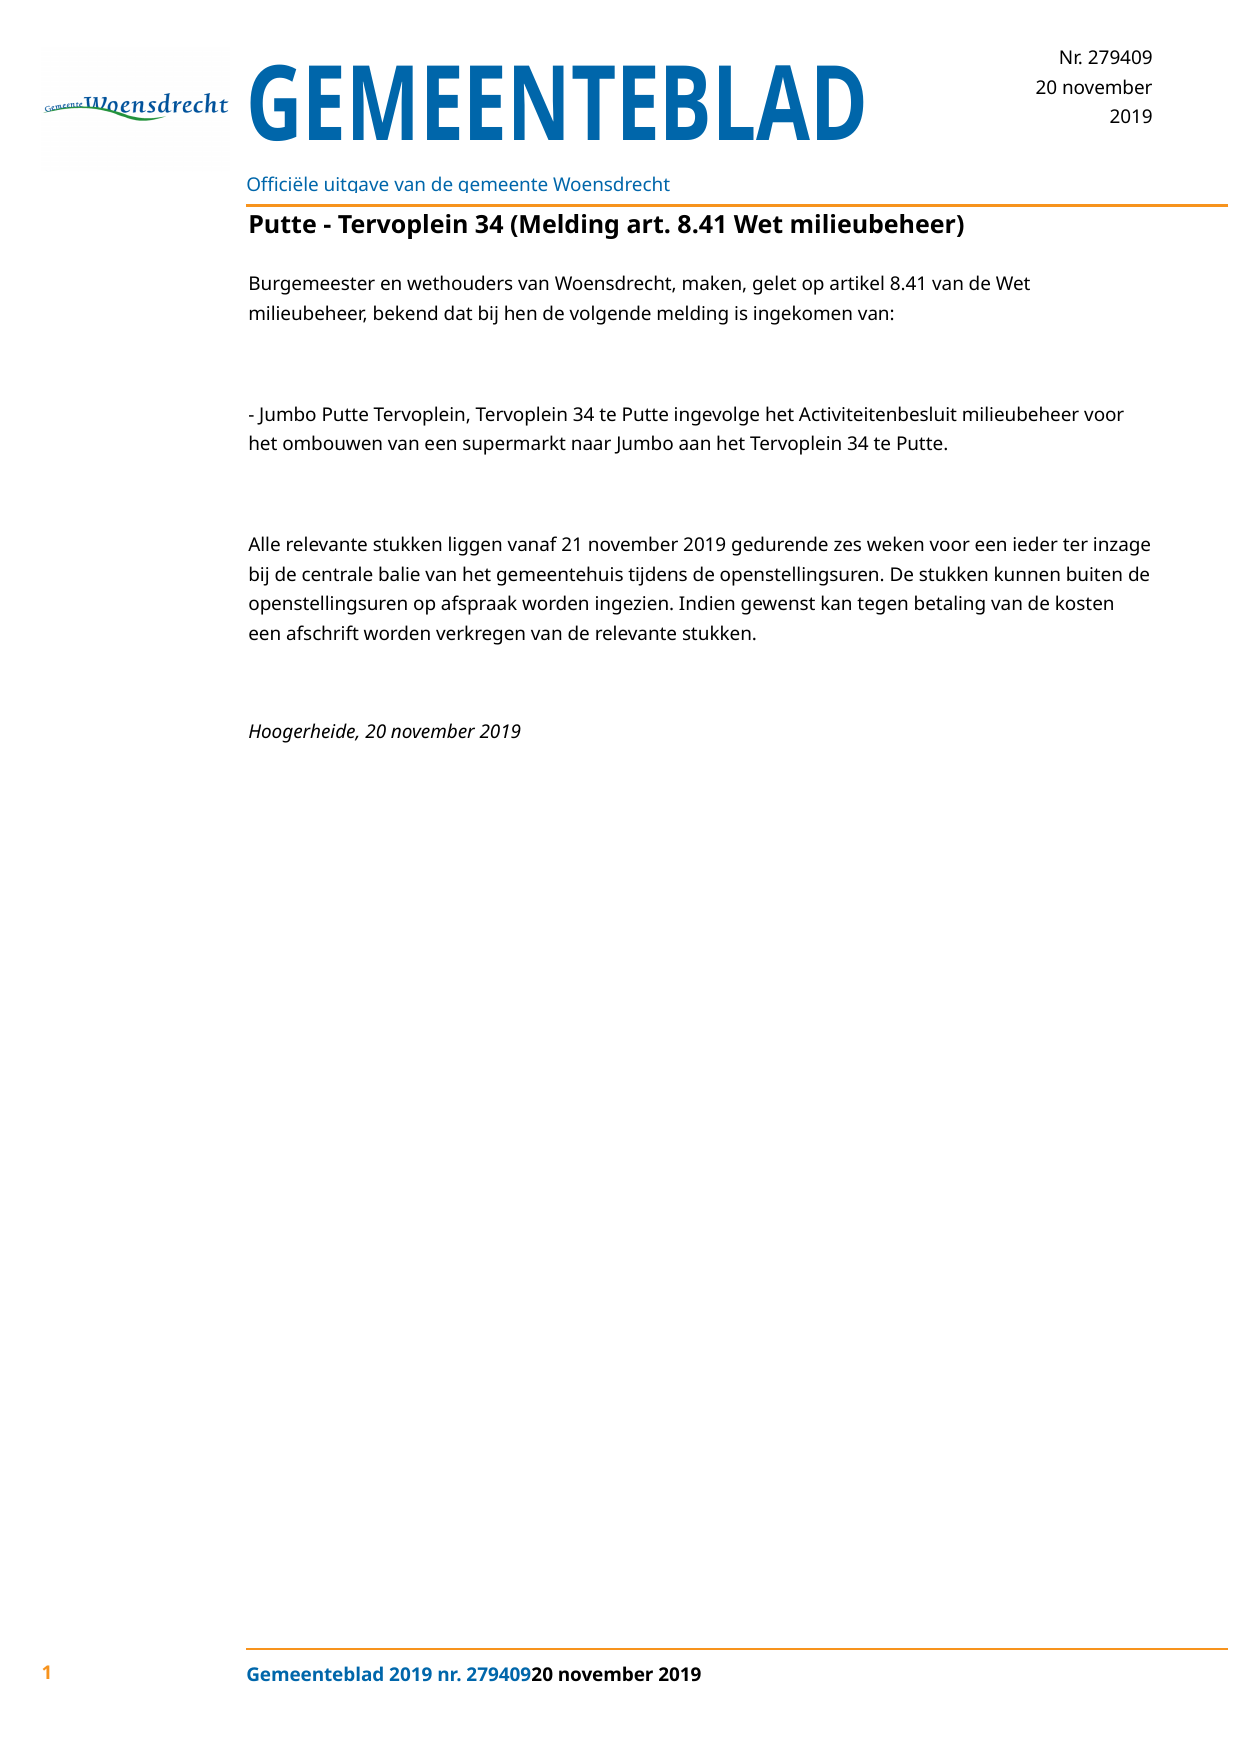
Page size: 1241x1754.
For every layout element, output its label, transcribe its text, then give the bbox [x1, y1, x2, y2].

text Putte - Tervoplein 34 (Melding art. 8.41 Wet milieubeheer) [248, 207, 1152, 241]
picture [41, 47, 231, 172]
text Alle relevante stukken liggen vanaf 21 november 2019 gedurende zes weken voor een ieder ter inzage bij de centrale balie van het gemeentehuis tijdens de openstellingsuren. De stukken kunnen buiten de openstellingsuren op afspraak worden ingezien. Indien gewenst kan tegen betaling van de kosten een afschrift worden verkregen van de relevante stukken. [248, 531, 1152, 646]
text - Jumbo Putte Tervoplein, Tervoplein 34 te Putte ingevolge het Activiteitenbesluit milieubeheer voor het ombouwen van een supermarkt naar Jumbo aan het Tervoplein 34 te Putte. [248, 401, 1152, 456]
text Burgemeester en wethouders van Woensdrecht, maken, gelet op artikel 8.41 van de Wet milieubeheer, bekend dat bij hen de volgende melding is ingekomen van: [248, 270, 1152, 326]
text Hoogerheide, 20 november 2019 [248, 718, 1152, 744]
